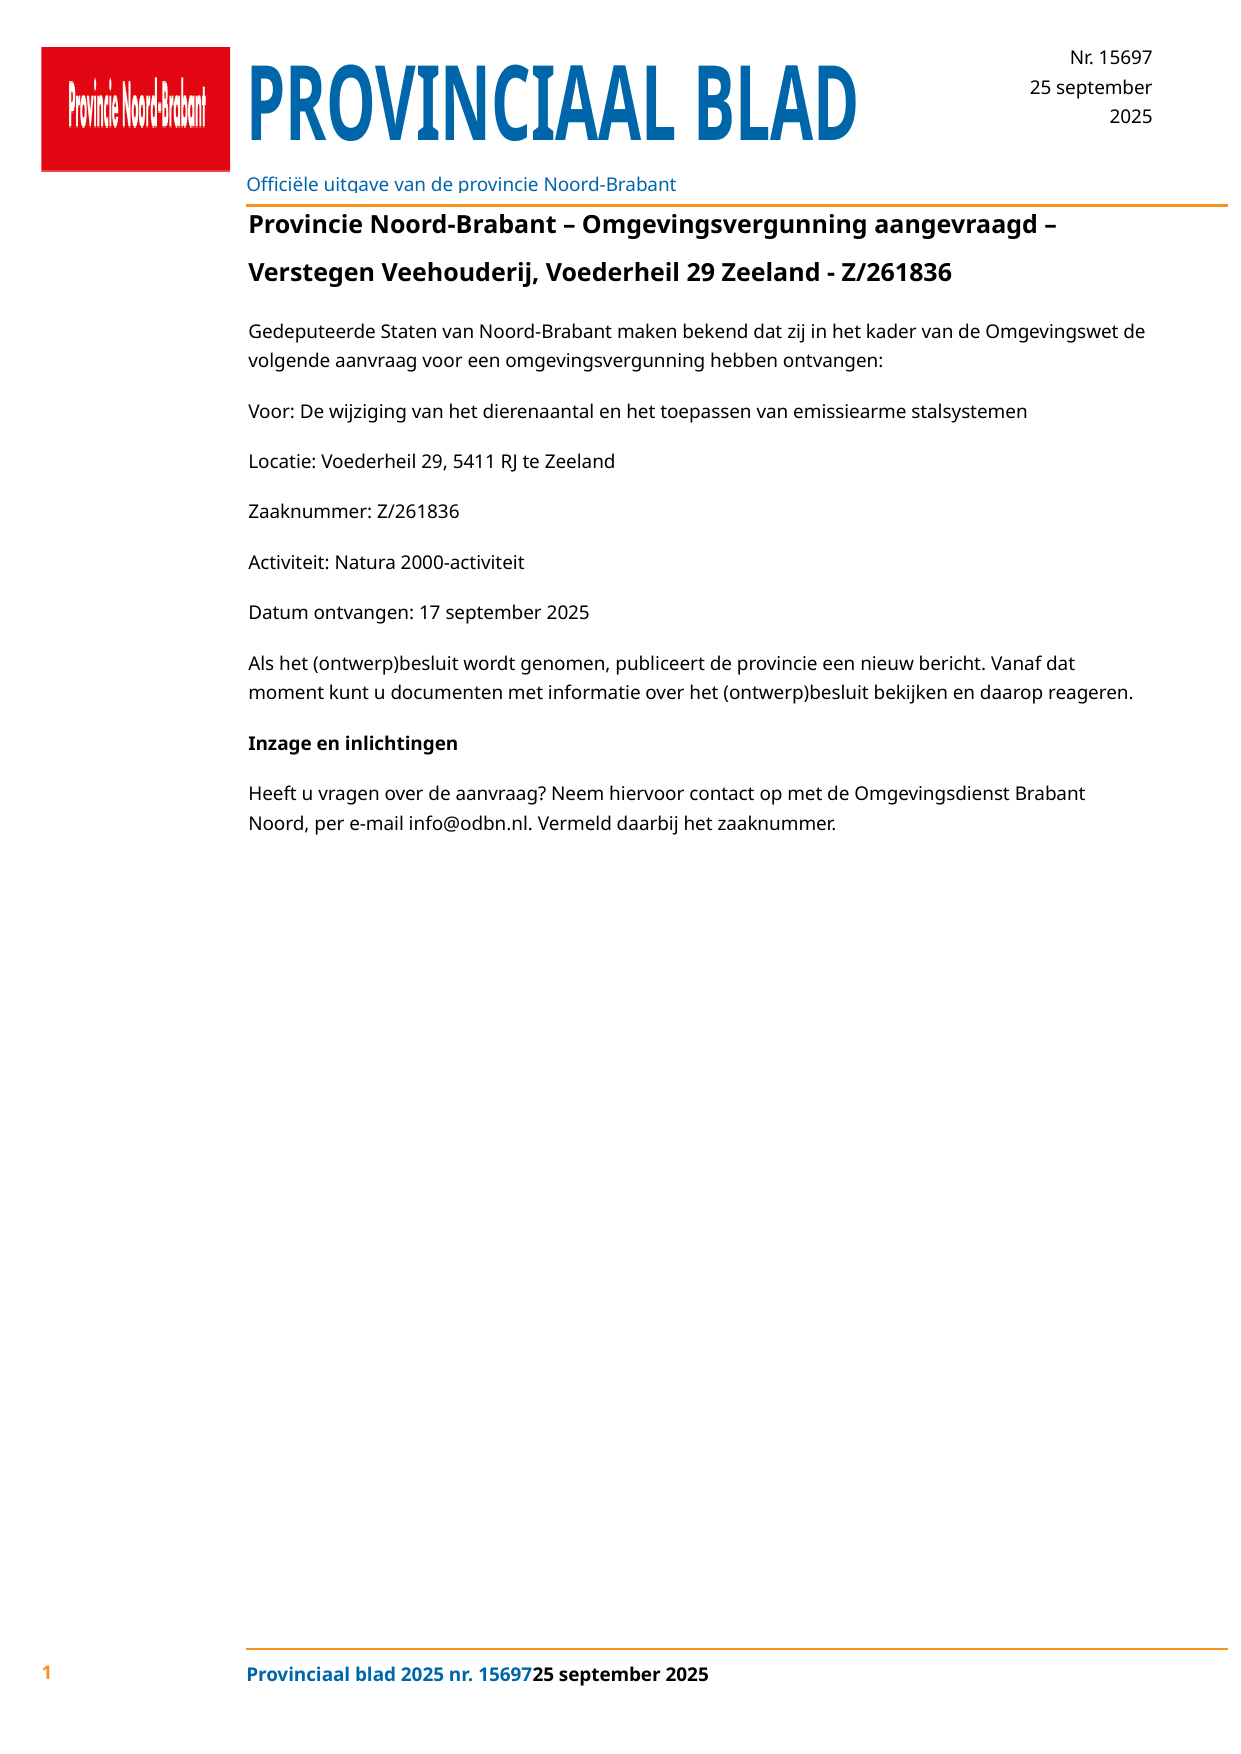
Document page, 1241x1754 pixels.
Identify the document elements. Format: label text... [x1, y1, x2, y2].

picture [41, 47, 231, 172]
text Gedeputeerde Staten van Noord-Brabant maken bekend dat zij in het kader van de Omgevingswet de volgende aanvraag voor een omgevingsvergunning hebben ontvangen: [248, 318, 1152, 373]
text Inzage en inlichtingen [248, 730, 1152, 756]
text Als het (ontwerp)besluit wordt genomen, publiceert de provincie een nieuw bericht. Vanaf dat moment kunt u documenten met informatie over het (ontwerp)besluit bekijken en daarop reageren. [248, 650, 1152, 705]
text Voor: De wijziging van het dierenaantal en het toepassen van emissiearme stalsystemen [248, 398, 1152, 424]
text Datum ontvangen: 17 september 2025 [248, 599, 1152, 625]
text Locatie: Voederheil 29, 5411 RJ te Zeeland [248, 448, 1152, 474]
text Zaaknummer: Z/261836 [248, 499, 1152, 524]
text Heeft u vragen over de aanvraag? Neem hiervoor contact op met de Omgevingsdienst Brabant Noord, per e-mail info@odbn.nl. Vermeld daarbij het zaaknummer. [248, 780, 1152, 836]
text Provincie Noord-Brabant – Omgevingsvergunning aangevraagd – Verstegen Veehouderij, Voederheil 29 Zeeland - Z/261836 [248, 207, 1152, 288]
text Activiteit: Natura 2000-activiteit [248, 549, 1152, 575]
